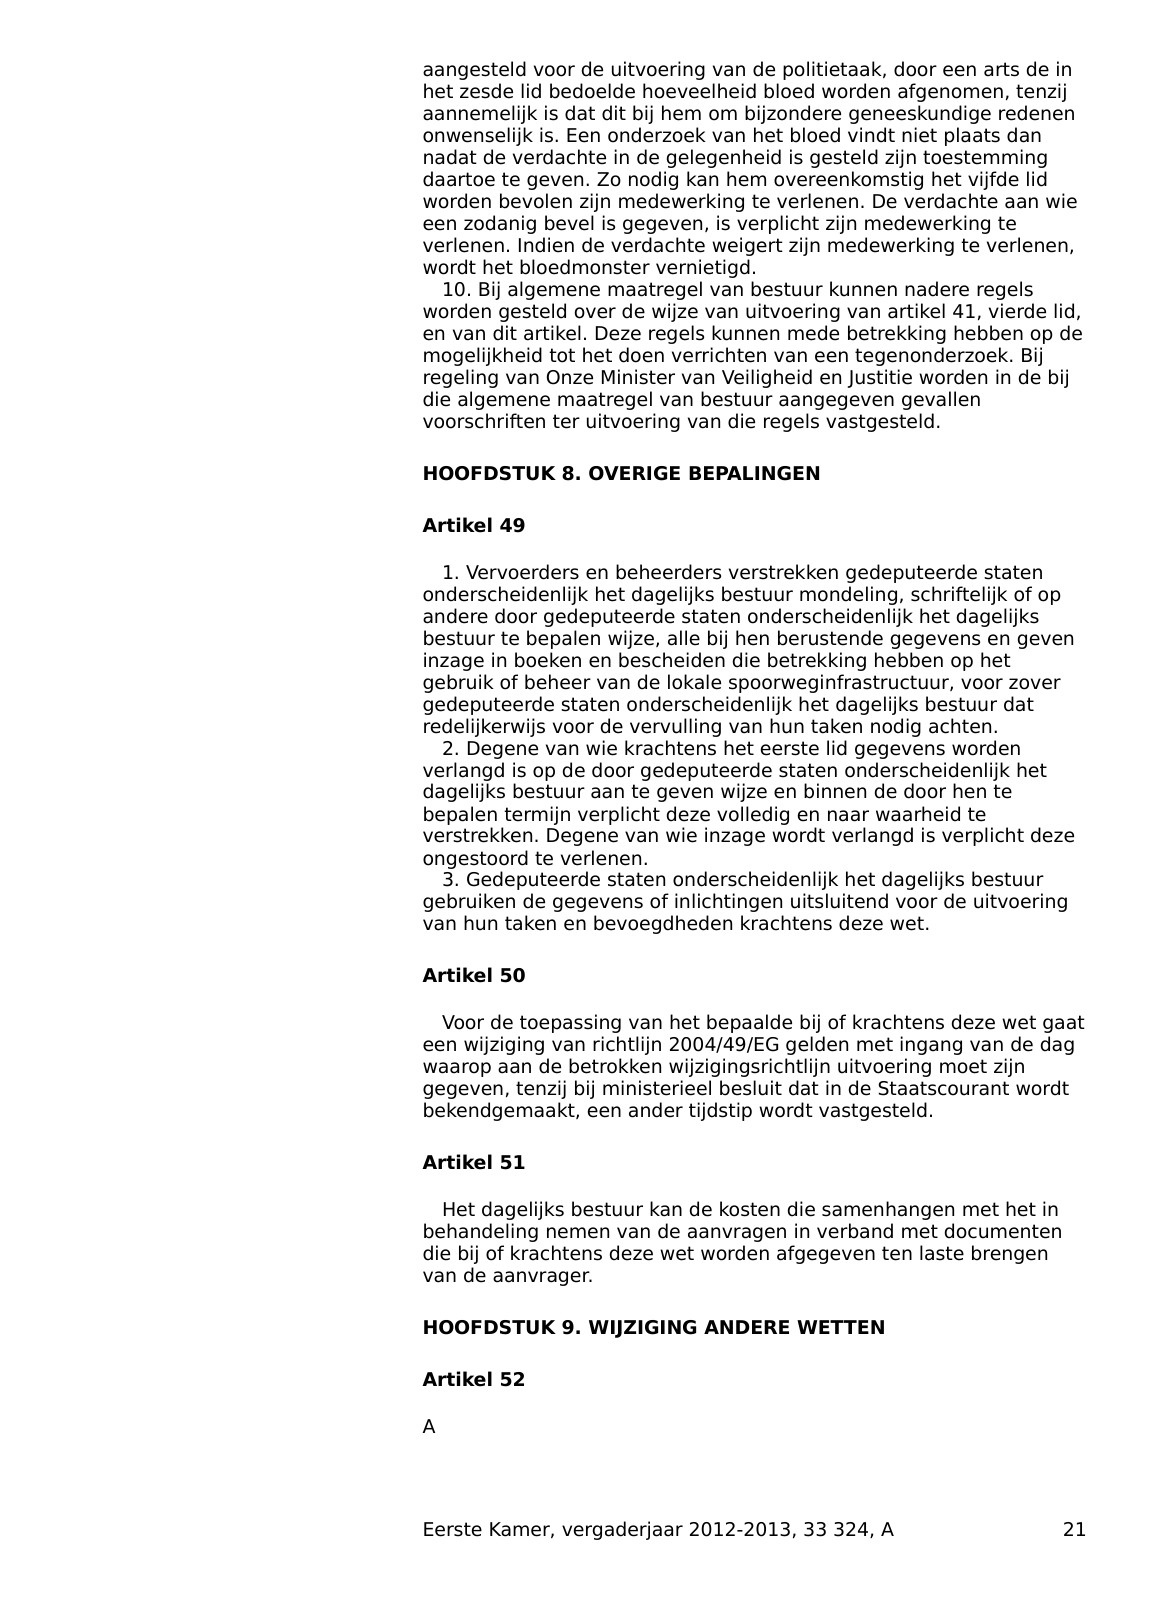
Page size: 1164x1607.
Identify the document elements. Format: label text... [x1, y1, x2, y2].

text Voor de toepassing van het bepaalde bij of krachtens deze wet gaat een wijziging van richtlijn 2004/49/EG gelden met ingang van de dag waarop aan de betrokken wijzigingsrichtlijn uitvoering moet zijn gegeven, tenzij bij ministerieel besluit dat in de Staatscourant wordt bekendgemaakt, een ander tijdstip wordt vastgesteld. [422, 1012, 1087, 1122]
subtitle Artikel 49 [422, 515, 1087, 537]
text 10. Bij algemene maatregel van bestuur kunnen nadere regels worden gesteld over de wijze van uitvoering van artikel 41, vierde lid, en van dit artikel. Deze regels kunnen mede betrekking hebben op de mogelijkheid tot het doen verrichten van een tegenonderzoek. Bij regeling van Onze Minister van Veiligheid en Justitie worden in de bij die algemene maatregel van bestuur aangegeven gevallen voorschriften ter uitvoering van die regels vastgesteld. [422, 279, 1087, 433]
subtitle Artikel 51 [422, 1152, 1087, 1174]
subtitle Artikel 50 [422, 965, 1087, 987]
subtitle HOOFDSTUK 8. OVERIGE BEPALINGEN [422, 463, 1087, 485]
text 3. Gedeputeerde staten onderscheidenlijk het dagelijks bestuur gebruiken de gegevens of inlichtingen uitsluitend voor de uitvoering van hun taken en bevoegdheden krachtens deze wet. [422, 869, 1087, 935]
text aangesteld voor de uitvoering van de politietaak, door een arts de in het zesde lid bedoelde hoeveelheid bloed worden afgenomen, tenzij aannemelijk is dat dit bij hem om bijzondere geneeskundige redenen onwenselijk is. Een onderzoek van het bloed vindt niet plaats dan nadat de verdachte in de gelegenheid is gesteld zijn toestemming daartoe te geven. Zo nodig kan hem overeenkomstig het vijfde lid worden bevolen zijn medewerking te verlenen. De verdachte aan wie een zodanig bevel is gegeven, is verplicht zijn medewerking te verlenen. Indien de verdachte weigert zijn medewerking te verlenen, wordt het bloedmonster vernietigd. [422, 59, 1087, 279]
text 2. Degene van wie krachtens het eerste lid gegevens worden verlangd is op de door gedeputeerde staten onderscheidenlijk het dagelijks bestuur aan te geven wijze en binnen de door hen te bepalen termijn verplicht deze volledig en naar waarheid te verstrekken. Degene van wie inzage wordt verlangd is verplicht deze ongestoord te verlenen. [422, 737, 1087, 869]
text 1. Vervoerders en beheerders verstrekken gedeputeerde staten onderscheidenlijk het dagelijks bestuur mondeling, schriftelijk of op andere door gedeputeerde staten onderscheidenlijk het dagelijks bestuur te bepalen wijze, alle bij hen berustende gegevens en geven inzage in boeken en bescheiden die betrekking hebben op het gebruik of beheer van de lokale spoorweginfrastructuur, voor zover gedeputeerde staten onderscheidenlijk het dagelijks bestuur dat redelijkerwijs voor de vervulling van hun taken nodig achten. [422, 562, 1087, 737]
subtitle HOOFDSTUK 9. WIJZIGING ANDERE WETTEN [422, 1317, 1087, 1339]
subtitle Artikel 52 [422, 1369, 1087, 1391]
text A [422, 1416, 1087, 1438]
text Het dagelijks bestuur kan de kosten die samenhangen met het in behandeling nemen van de aanvragen in verband met documenten die bij of krachtens deze wet worden afgegeven ten laste brengen van de aanvrager. [422, 1199, 1087, 1287]
